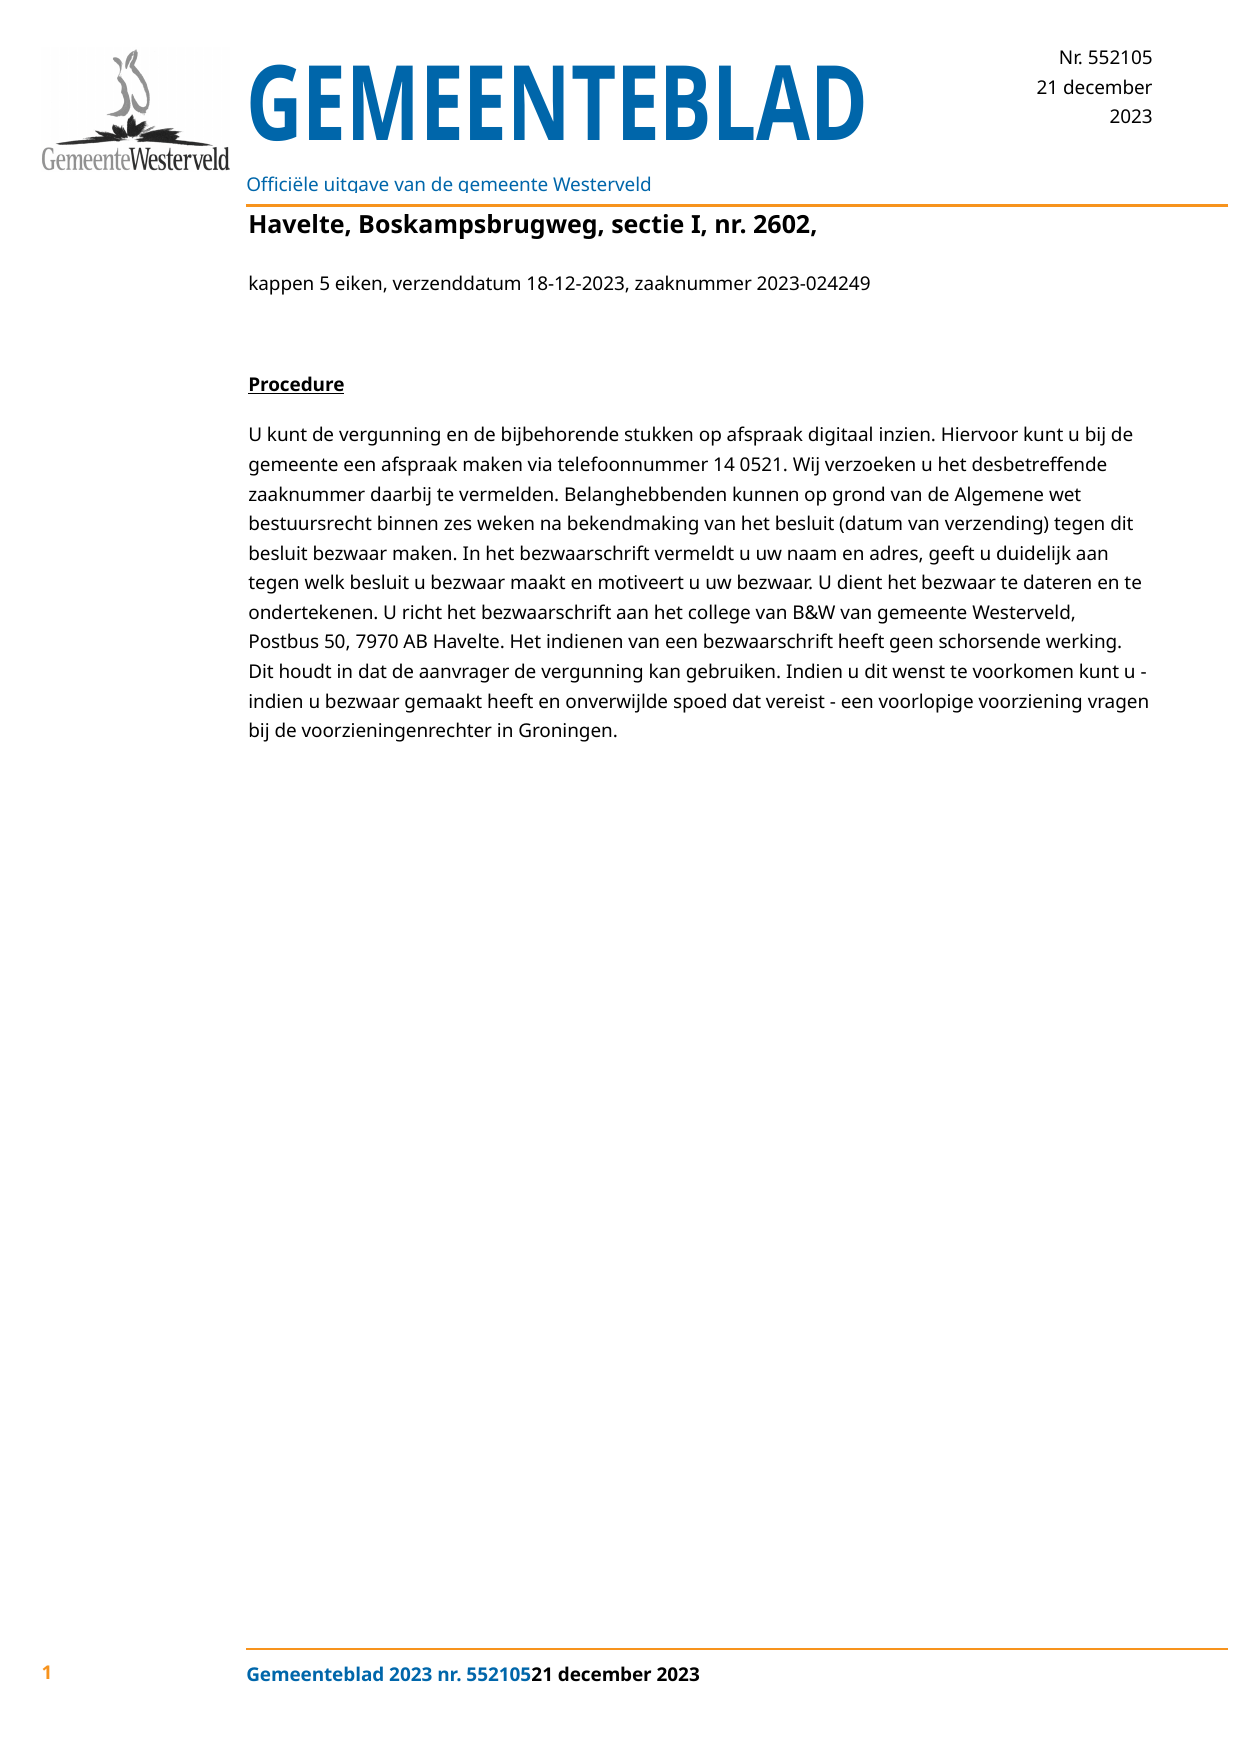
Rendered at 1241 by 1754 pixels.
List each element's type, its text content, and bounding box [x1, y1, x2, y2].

text U kunt de vergunning en de bijbehorende stukken op afspraak digitaal inzien. Hiervoor kunt u bij de gemeente een afspraak maken via telefoonnummer 14 0521. Wij verzoeken u het desbetreffende zaaknummer daarbij te vermelden. Belanghebbenden kunnen op grond van de Algemene wet bestuursrecht binnen zes weken na bekendmaking van het besluit (datum van verzending) tegen dit besluit bezwaar maken. In het bezwaarschrift vermeldt u uw naam en adres, geeft u duidelijk aan tegen welk besluit u bezwaar maakt en motiveert u uw bezwaar. U dient het bezwaar te dateren en te ondertekenen. U richt het bezwaarschrift aan het college van B&W van gemeente Westerveld, Postbus 50, 7970 AB Havelte. Het indienen van een bezwaarschrift heeft geen schorsende werking. Dit houdt in dat de aanvrager de vergunning kan gebruiken. Indien u dit wenst te voorkomen kunt u - indien u bezwaar gemaakt heeft en onverwijlde spoed dat vereist - een voorlopige voorziening vragen bij de voorzieningenrechter in Groningen. [248, 422, 1152, 743]
text kappen 5 eiken, verzenddatum 18-12-2023, zaaknummer 2023-024249 [248, 270, 1152, 296]
picture [41, 47, 231, 172]
text Procedure [248, 371, 1152, 397]
text Havelte, Boskampsbrugweg, sectie I, nr. 2602, [248, 207, 1152, 241]
